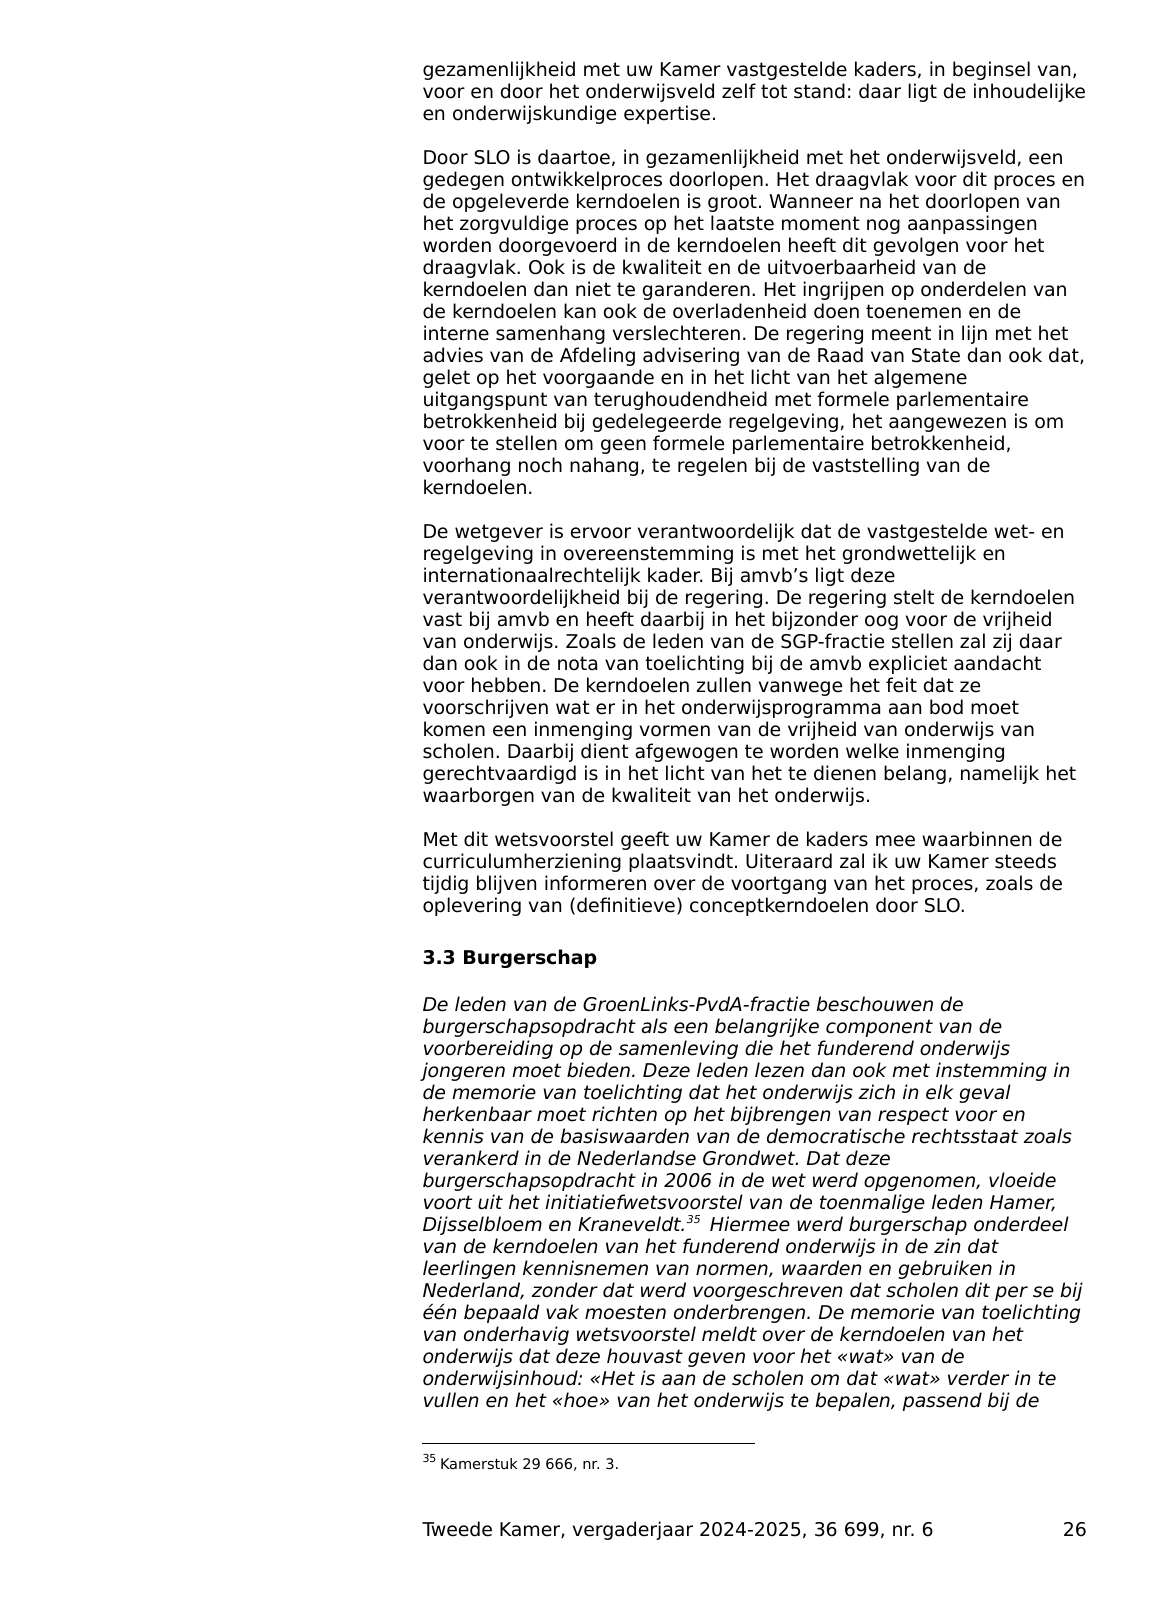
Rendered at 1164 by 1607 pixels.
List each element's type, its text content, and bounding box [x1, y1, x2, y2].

text Kamerstuk 29 666, nr. 3. [422, 1452, 1087, 1474]
text Met dit wetsvoorstel geeft uw Kamer de kaders mee waarbinnen de curriculumherziening plaatsvindt. Uiteraard zal ik uw Kamer steeds tijdig blijven informeren over de voortgang van het proces, zoals de oplevering van (definitieve) conceptkerndoelen door SLO. [422, 829, 1087, 917]
text De wetgever is ervoor verantwoordelijk dat de vastgestelde wet- en regelgeving in overeenstemming is met het grondwettelijk en internationaalrechtelijk kader. Bij amvb’s ligt deze verantwoordelijkheid bij de regering. De regering stelt de kerndoelen vast bij amvb en heeft daarbij in het bijzonder oog voor de vrijheid van onderwijs. Zoals de leden van de SGP-fractie stellen zal zij daar dan ook in de nota van toelichting bij de amvb expliciet aandacht voor hebben. De kerndoelen zullen vanwege het feit dat ze voorschrijven wat er in het onderwijsprogramma aan bod moet komen een inmenging vormen van de vrijheid van onderwijs van scholen. Daarbij dient afgewogen te worden welke inmenging gerechtvaardigd is in het licht van het te dienen belang, namelijk het waarborgen van de kwaliteit van het onderwijs. [422, 521, 1087, 807]
text Door SLO is daartoe, in gezamenlijkheid met het onderwijsveld, een gedegen ontwikkelproces doorlopen. Het draagvlak voor dit proces en de opgeleverde kerndoelen is groot. Wanneer na het doorlopen van het zorgvuldige proces op het laatste moment nog aanpassingen worden doorgevoerd in de kerndoelen heeft dit gevolgen voor het draagvlak. Ook is de kwaliteit en de uitvoerbaarheid van de kerndoelen dan niet te garanderen. Het ingrijpen op onderdelen van de kerndoelen kan ook de overladenheid doen toenemen en de interne samenhang verslechteren. De regering meent in lijn met het advies van de Afdeling advisering van de Raad van State dan ook dat, gelet op het voorgaande en in het licht van het algemene uitgangspunt van terughoudendheid met formele parlementaire betrokkenheid bij gedelegeerde regelgeving, het aangewezen is om voor te stellen om geen formele parlementaire betrokkenheid, voorhang noch nahang, te regelen bij de vaststelling van de kerndoelen. [422, 147, 1087, 499]
text gezamenlijkheid met uw Kamer vastgestelde kaders, in beginsel van, voor en door het onderwijsveld zelf tot stand: daar ligt de inhoudelijke en onderwijskundige expertise. [422, 59, 1087, 125]
subtitle 3.3 Burgerschap [422, 947, 1087, 969]
text De leden van de GroenLinks-PvdA-fractie beschouwen de burgerschapsopdracht als een belangrijke component van de voorbereiding op de samenleving die het funderend onderwijs jongeren moet bieden. Deze leden lezen dan ook met instemming in de memorie van toelichting dat het onderwijs zich in elk geval herkenbaar moet richten op het bijbrengen van respect voor en kennis van de basiswaarden van de democratische rechtsstaat zoals verankerd in de Nederlandse Grondwet. Dat deze burgerschapsopdracht in 2006 in de wet werd opgenomen, vloeide voort uit het initiatiefwetsvoorstel van de toenmalige leden Hamer, Dijsselbloem en Kraneveldt. Hiermee werd burgerschap onderdeel van de kerndoelen van het funderend onderwijs in de zin dat leerlingen kennisnemen van normen, waarden en gebruiken in Nederland, zonder dat werd voorgeschreven dat scholen dit per se bij één bepaald vak moesten onderbrengen. De memorie van toelichting van onderhavig wetsvoorstel meldt over de kerndoelen van het onderwijs dat deze houvast geven voor het «wat» van de onderwijsinhoud: «Het is aan de scholen om dat «wat» verder in te vullen en het «hoe» van het onderwijs te bepalen, passend bij de [422, 994, 1087, 1411]
